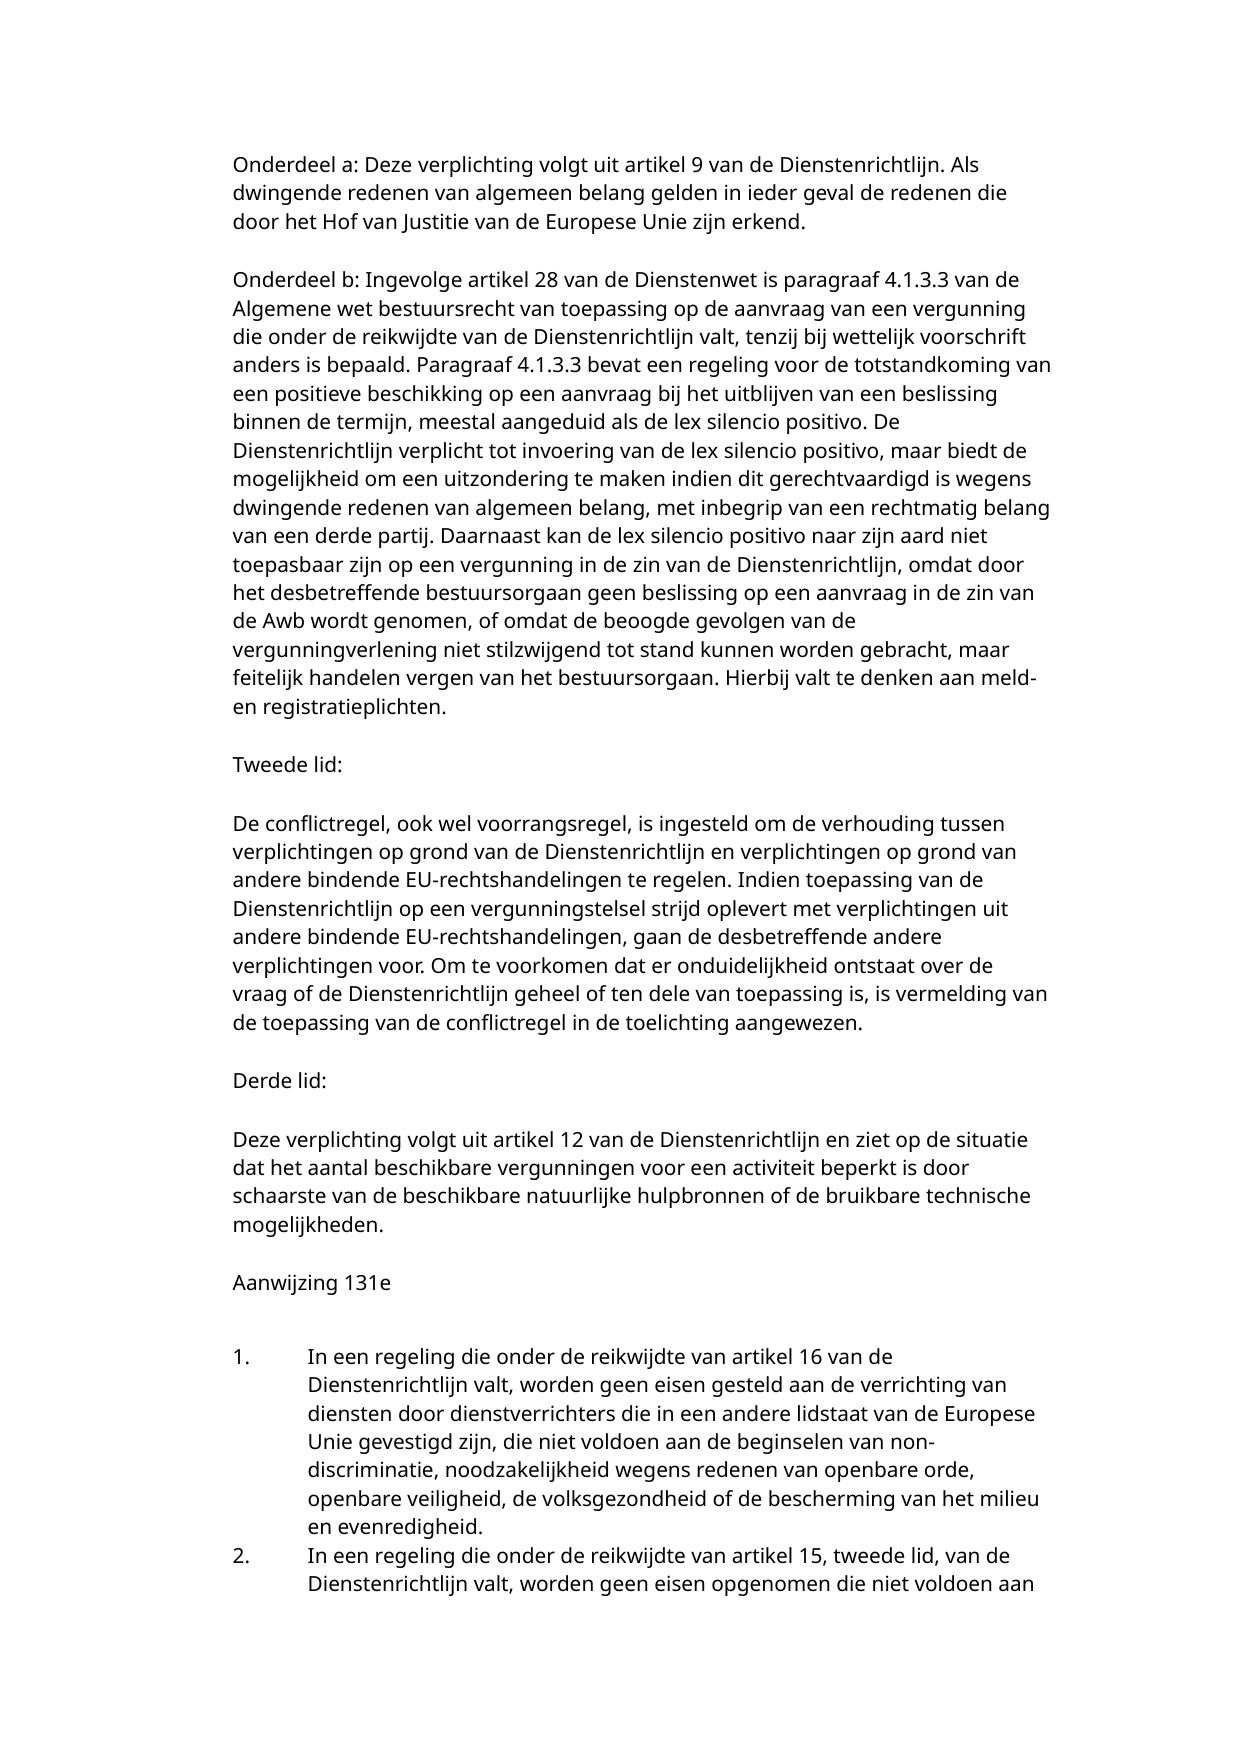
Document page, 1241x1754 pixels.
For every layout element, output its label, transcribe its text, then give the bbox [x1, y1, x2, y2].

list In een regeling die onder de reikwijdte van artikel 16 van de Dienstenrichtlijn valt, worden geen eisen gesteld aan de verrichting van diensten door dienstverrichters die in een andere lidstaat van de Europese Unie gevestigd zijn, die niet voldoen aan de beginselen van non-discriminatie, noodzakelijkheid wegens redenen van openbare orde, openbare veiligheid, de volksgezondheid of de bescherming van het milieu en evenredigheid. [232, 1342, 1053, 1541]
text Onderdeel b: Ingevolge artikel 28 van de Dienstenwet is paragraaf 4.1.3.3 van de Algemene wet bestuursrecht van toepassing op de aanvraag van een vergunning die onder de reikwijdte van de Dienstenrichtlijn valt, tenzij bij wettelijk voorschrift anders is bepaald. Paragraaf 4.1.3.3 bevat een regeling voor de totstandkoming van een positieve beschikking op een aanvraag bij het uitblijven van een beslissing binnen de termijn, meestal aangeduid als de lex silencio positivo. De Dienstenrichtlijn verplicht tot invoering van de lex silencio positivo, maar biedt de mogelijkheid om een uitzondering te maken indien dit gerechtvaardigd is wegens dwingende redenen van algemeen belang, met inbegrip van een rechtmatig belang van een derde partij. Daarnaast kan de lex silencio positivo naar zijn aard niet toepasbaar zijn op een vergunning in de zin van de Dienstenrichtlijn, omdat door het desbetreffende bestuursorgaan geen beslissing op een aanvraag in de zin van de Awb wordt genomen, of omdat de beoogde gevolgen van de vergunningverlening niet stilzwijgend tot stand kunnen worden gebracht, maar feitelijk handelen vergen van het bestuursorgaan. Hierbij valt te denken aan meld- en registratieplichten. [232, 265, 1053, 720]
subtitle Tweede lid: [232, 750, 1053, 779]
text De conflictregel, ook wel voorrangsregel, is ingesteld om de verhouding tussen verplichtingen op grond van de Dienstenrichtlijn en verplichtingen op grond van andere bindende EU-rechtshandelingen te regelen. Indien toepassing van de Dienstenrichtlijn op een vergunningstelsel strijd oplevert met verplichtingen uit andere bindende EU-rechtshandelingen, gaan de desbetreffende andere verplichtingen voor. Om te voorkomen dat er onduidelijkheid ontstaat over de vraag of de Dienstenrichtlijn geheel of ten dele van toepassing is, is vermelding van de toepassing van de conflictregel in de toelichting aangewezen. [232, 809, 1053, 1036]
subtitle Aanwijzing 131e [232, 1268, 1053, 1297]
text Onderdeel a: Deze verplichting volgt uit artikel 9 van de Dienstenrichtlijn. Als dwingende redenen van algemeen belang gelden in ieder geval de redenen die door het Hof van Justitie van de Europese Unie zijn erkend. [232, 150, 1053, 235]
list In een regeling die onder de reikwijdte van artikel 15, tweede lid, van de Dienstenrichtlijn valt, worden geen eisen opgenomen die niet voldoen aan [232, 1541, 1053, 1598]
subtitle Derde lid: [232, 1066, 1053, 1095]
text Deze verplichting volgt uit artikel 12 van de Dienstenrichtlijn en ziet op de situatie dat het aantal beschikbare vergunningen voor een activiteit beperkt is door schaarste van de beschikbare natuurlijke hulpbronnen of de bruikbare technische mogelijkheden. [232, 1125, 1053, 1238]
